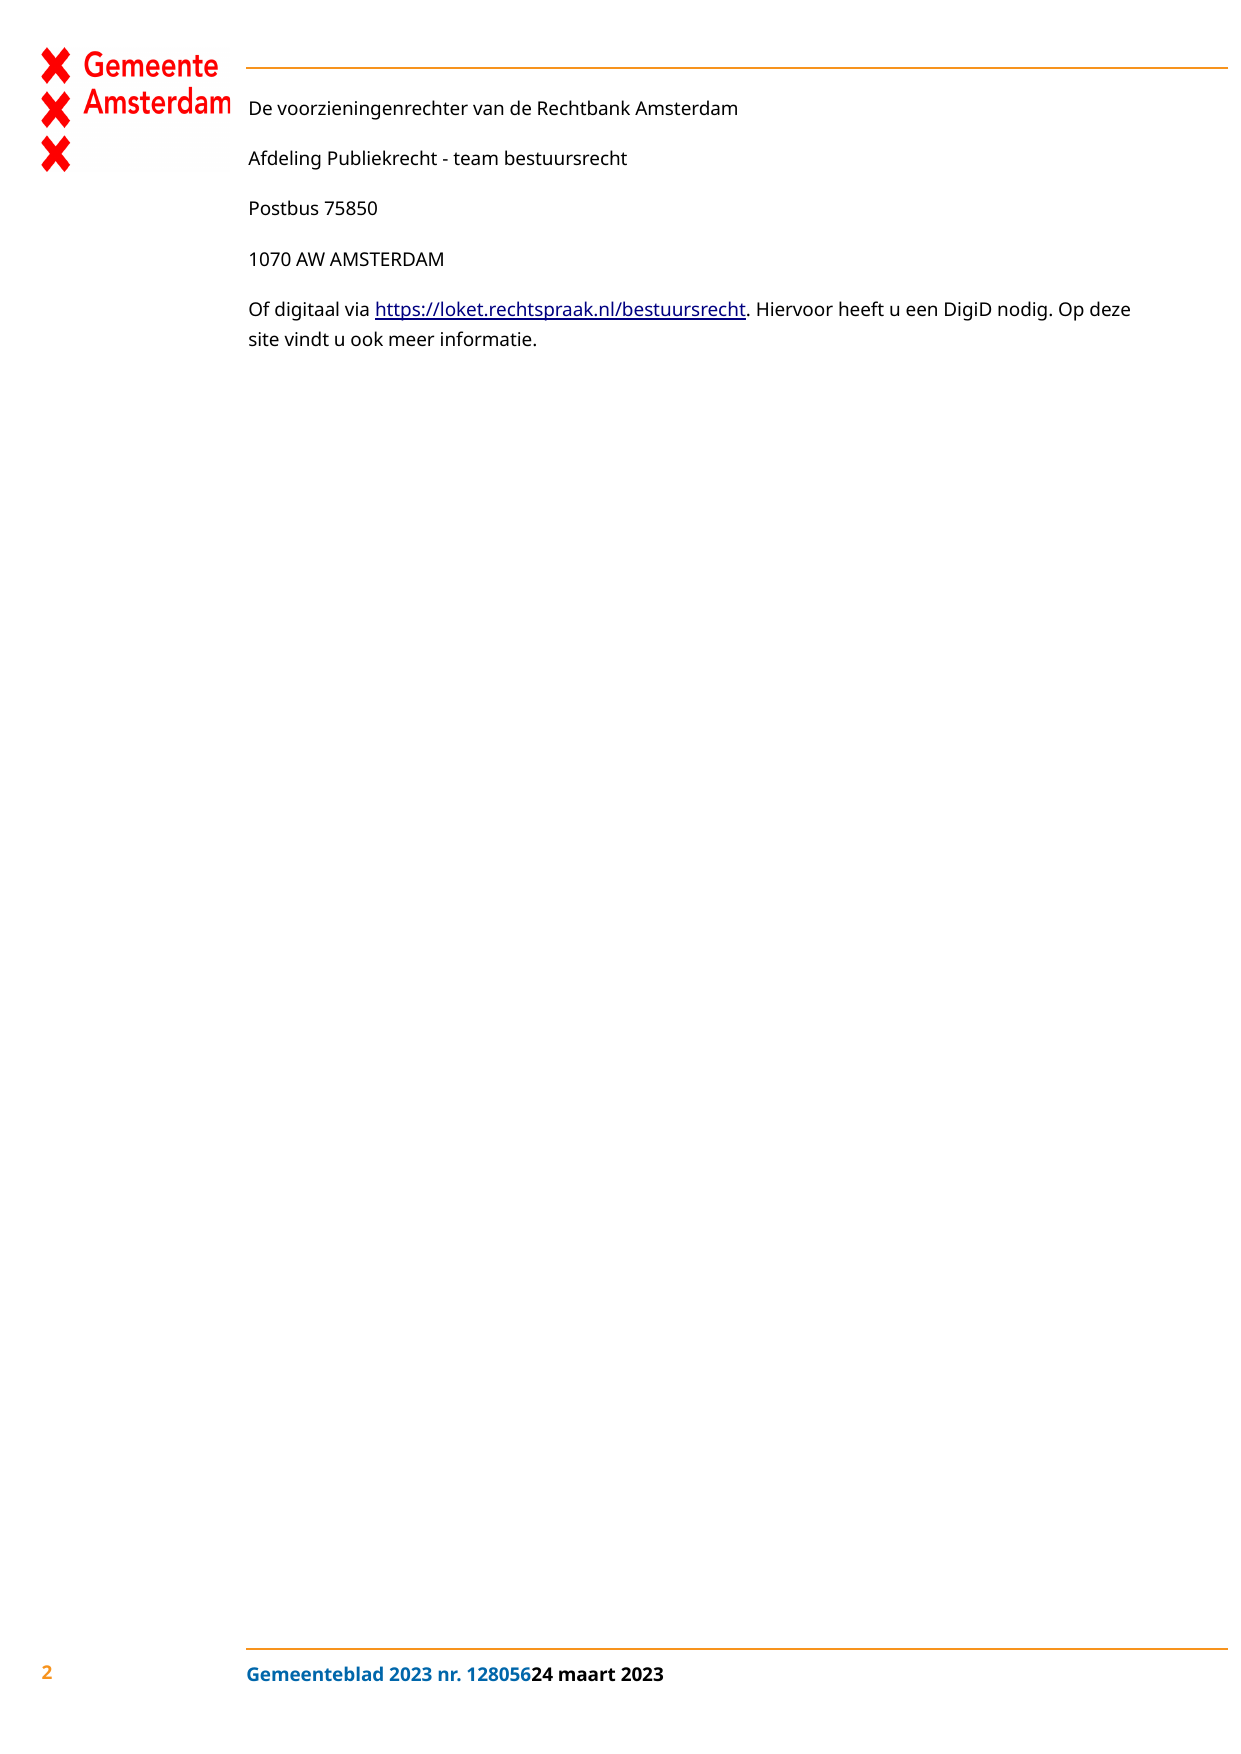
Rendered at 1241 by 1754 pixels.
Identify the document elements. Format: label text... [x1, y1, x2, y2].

text Postbus 75850 [248, 196, 1152, 221]
text Afdeling Publiekrecht - team bestuursrecht [248, 145, 1152, 171]
text Of digitaal via https://loket.rechtspraak.nl/bestuursrecht. Hiervoor heeft u een DigiD nodig. Op deze site vindt u ook meer informatie. [248, 296, 1152, 352]
text 1070 AW AMSTERDAM [248, 246, 1152, 272]
text De voorzieningenrechter van de Rechtbank Amsterdam [248, 95, 1152, 121]
picture [41, 47, 231, 172]
